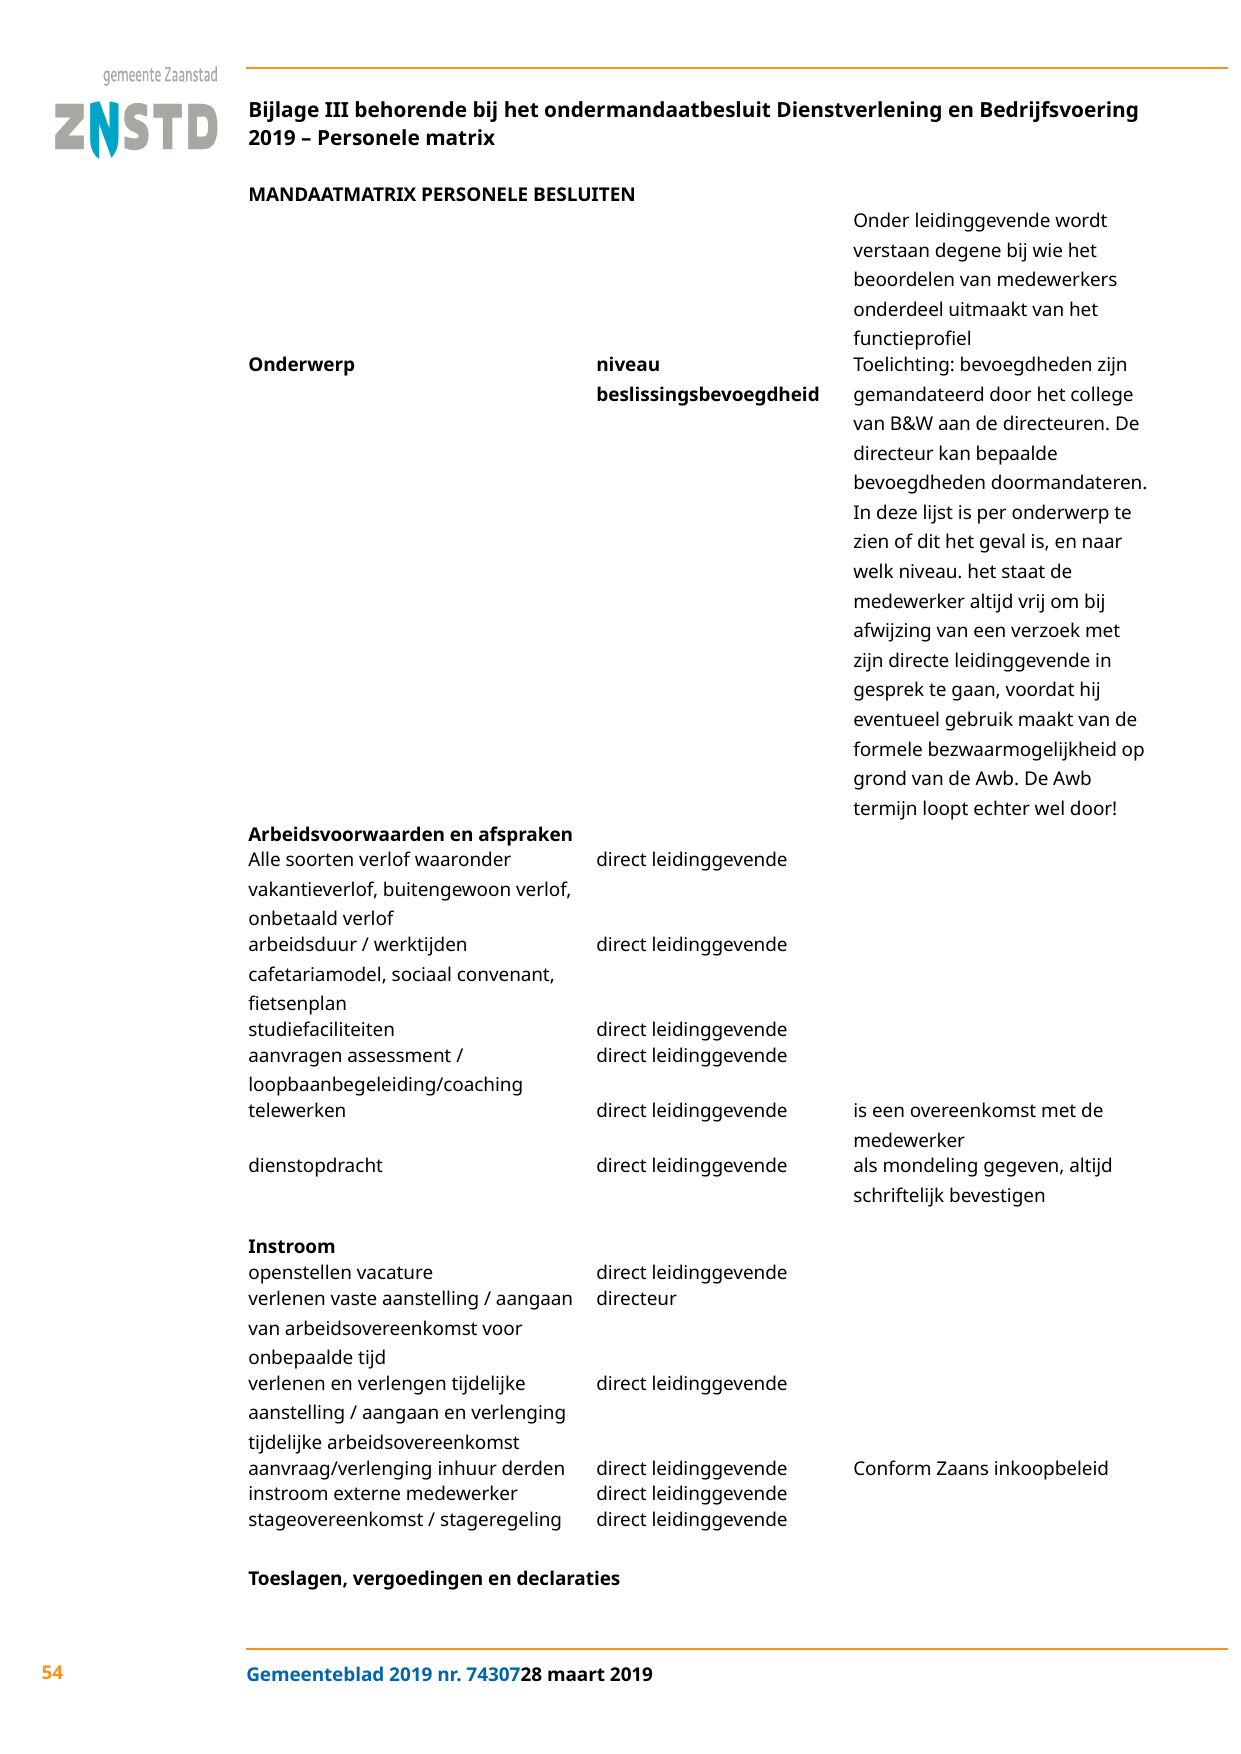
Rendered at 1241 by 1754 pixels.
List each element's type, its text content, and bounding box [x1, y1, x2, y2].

table_cell [248, 207, 596, 351]
table_cell direct leidinggevende [596, 1097, 853, 1153]
table_cell [853, 1370, 1152, 1455]
table_cell verlenen vaste aanstelling / aangaan van arbeidsovereenkomst voor onbepaalde tijd [248, 1285, 596, 1370]
table_cell dienstopdracht [248, 1153, 596, 1208]
table_cell direct leidinggevende [596, 1259, 853, 1285]
table_cell telewerken [248, 1097, 596, 1153]
table_cell [853, 1042, 1152, 1097]
table_cell direct leidinggevende [596, 1481, 853, 1506]
table_cell verlenen en verlengen tijdelijke aanstelling / aangaan en verlenging tijdelijke arbeidsovereenkomst [248, 1370, 596, 1455]
table_cell als mondeling gegeven, altijd schriftelijk bevestigen [853, 1153, 1152, 1208]
table_cell direct leidinggevende [596, 1042, 853, 1097]
table_cell direct leidinggevende [596, 1370, 853, 1455]
table_cell [853, 846, 1152, 931]
table_cell [853, 1506, 1152, 1532]
table_cell Instroom [248, 1234, 1152, 1259]
table_cell arbeidsduur / werktijden cafetariamodel, sociaal convenant, fietsenplan [248, 931, 596, 1016]
table_cell [853, 1481, 1152, 1506]
table_cell Onderwerp [248, 351, 596, 821]
table_header MANDAATMATRIX PERSONELE BESLUITEN [248, 181, 1152, 207]
table_cell Onder leidinggevende wordt verstaan degene bij wie het beoordelen van medewerkers onderdeel uitmaakt van het functieprofiel [853, 207, 1152, 351]
table_cell Arbeidsvoorwaarden en afspraken [248, 821, 1152, 846]
table_cell Conform Zaans inkoopbeleid [853, 1455, 1152, 1481]
table_cell direct leidinggevende [596, 931, 853, 1016]
table_cell [853, 931, 1152, 1016]
table_cell directeur [596, 1285, 853, 1370]
table_cell direct leidinggevende [596, 1506, 853, 1532]
table_cell [853, 1016, 1152, 1042]
table_cell aanvragen assessment / loopbaanbegeleiding/coaching [248, 1042, 596, 1097]
table_cell direct leidinggevende [596, 1016, 853, 1042]
table_cell stageovereenkomst / stageregeling [248, 1506, 596, 1532]
table_cell openstellen vacature [248, 1259, 596, 1285]
table_cell niveau beslissingsbevoegdheid [596, 351, 853, 821]
table_cell [596, 207, 853, 351]
text Bijlage III behorende bij het ondermandaatbesluit Dienstverlening en Bedrijfsvoering 2019 – Personele matrix [248, 95, 1152, 152]
table_cell [853, 1285, 1152, 1370]
picture [41, 47, 231, 172]
table_cell instroom externe medewerker [248, 1481, 596, 1506]
table_cell [248, 1208, 1152, 1234]
table_cell direct leidinggevende [596, 1153, 853, 1208]
table_cell studiefaciliteiten [248, 1016, 596, 1042]
table_cell direct leidinggevende [596, 846, 853, 931]
table_cell [853, 1259, 1152, 1285]
table_cell Toelichting: bevoegdheden zijn gemandateerd door het college van B&W aan de directeuren. De directeur kan bepaalde bevoegdheden doormandateren. In deze lijst is per onderwerp te zien of dit het geval is, en naar welk niveau. het staat de medewerker altijd vrij om bij afwijzing van een verzoek met zijn directe leidinggevende in gesprek te gaan, voordat hij eventueel gebruik maakt van de formele bezwaarmogelijkheid op grond van de Awb. De Awb termijn loopt echter wel door! [853, 351, 1152, 821]
table_header Toeslagen, vergoedingen en declaraties [248, 1565, 1152, 1591]
table_cell is een overeenkomst met de medewerker [853, 1097, 1152, 1153]
table_cell direct leidinggevende [596, 1455, 853, 1481]
table_cell Alle soorten verlof waaronder vakantieverlof, buitengewoon verlof, onbetaald verlof [248, 846, 596, 931]
table_cell aanvraag/verlenging inhuur derden [248, 1455, 596, 1481]
